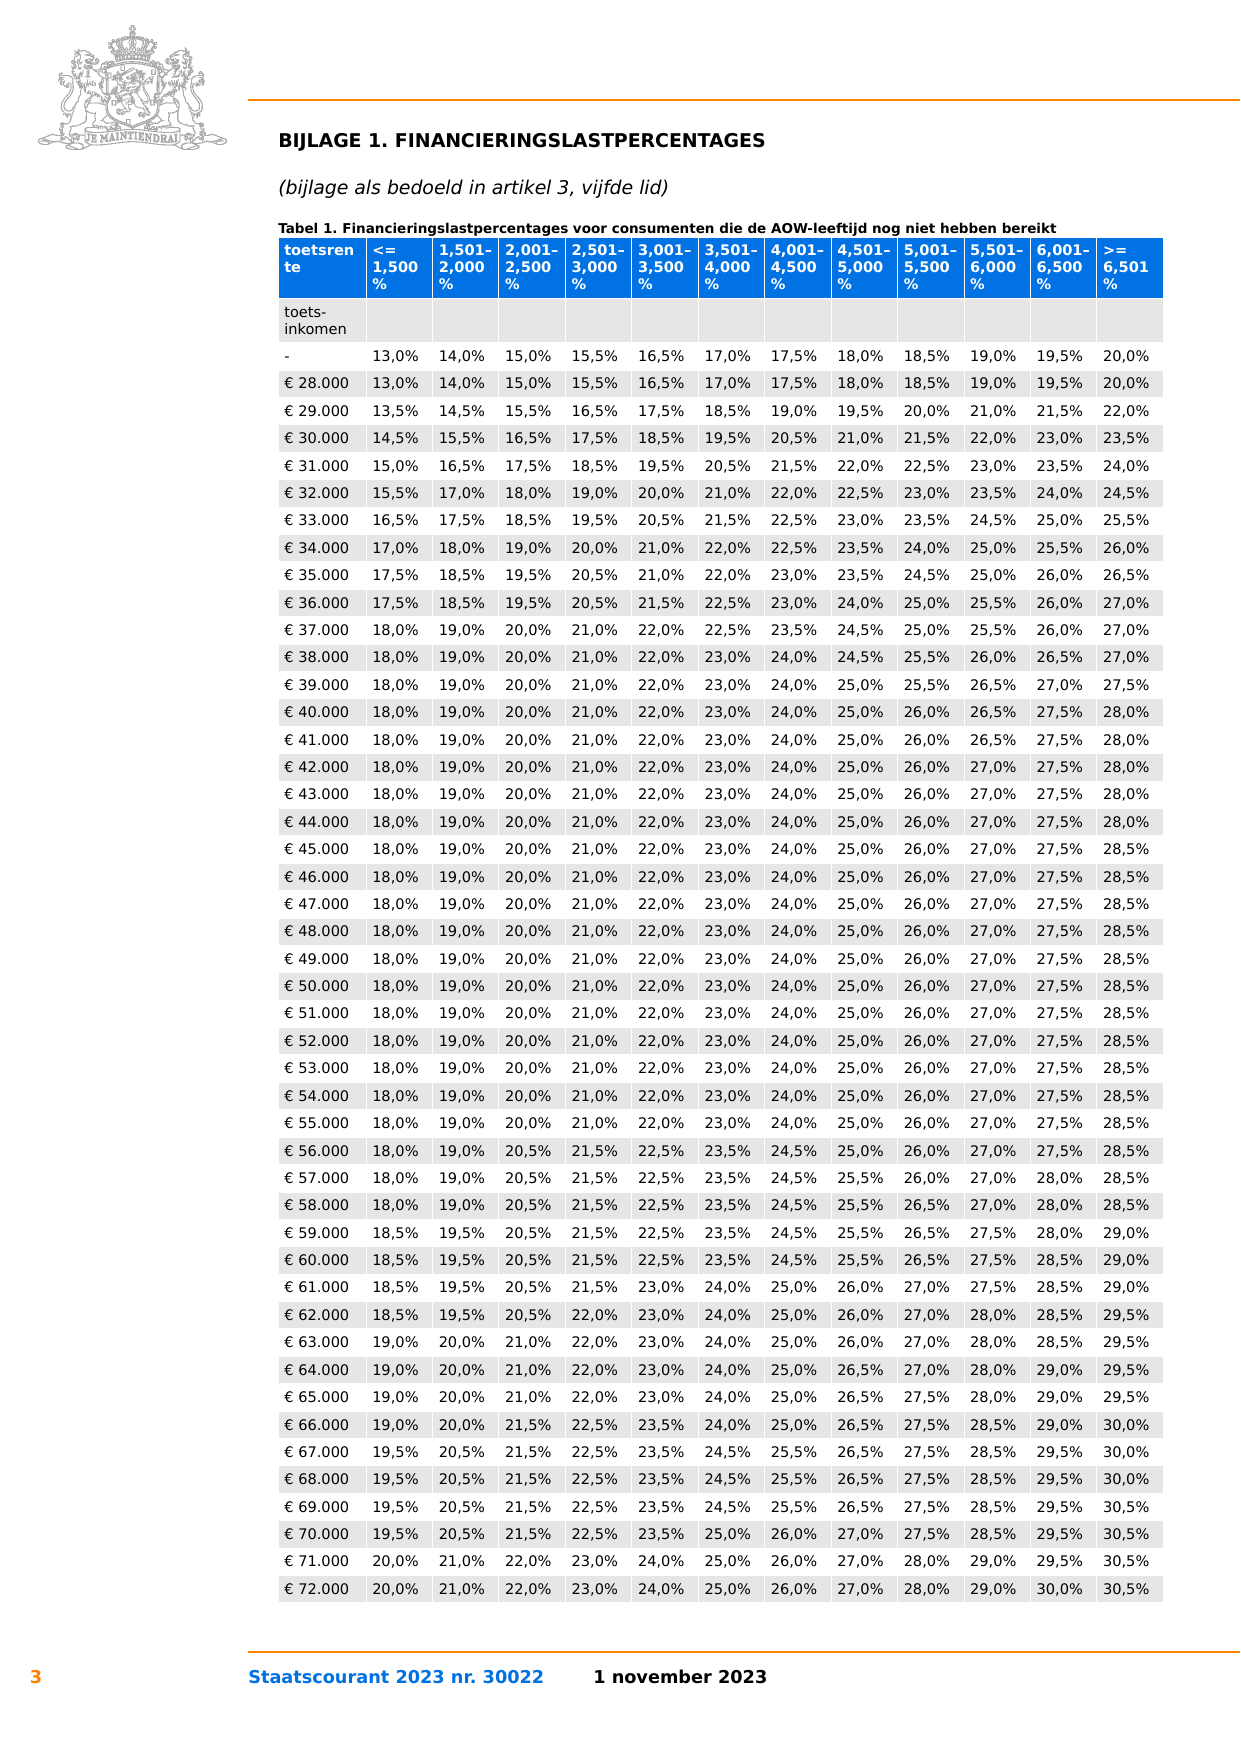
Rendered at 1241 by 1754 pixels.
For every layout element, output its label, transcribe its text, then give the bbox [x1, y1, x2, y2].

table_cell 27,0% [1097, 645, 1163, 671]
table_cell 19,0% [499, 535, 565, 561]
table_cell 22,0% [632, 1028, 698, 1054]
table_cell 18,0% [367, 809, 432, 835]
table_cell 30,0% [1097, 1466, 1163, 1493]
table_cell 14,5% [433, 398, 498, 424]
table_cell 2,001–2,500% [499, 238, 565, 298]
table_cell 27,5% [898, 1412, 964, 1438]
table_cell 24,0% [699, 1302, 764, 1328]
table_cell [1031, 299, 1096, 342]
table_cell 29,5% [1097, 1330, 1163, 1356]
table_cell 22,5% [632, 1220, 698, 1246]
table_cell 24,0% [765, 754, 831, 781]
table_cell 20,0% [433, 1357, 498, 1383]
table_cell 26,5% [832, 1439, 897, 1465]
table_cell 22,5% [632, 1165, 698, 1191]
table_cell 25,0% [898, 617, 964, 643]
table_cell € 56.000 [279, 1138, 366, 1164]
table_cell 24,0% [699, 1275, 764, 1301]
table_cell 23,0% [765, 590, 831, 616]
table_cell 17,5% [566, 425, 631, 452]
table_cell € 71.000 [279, 1549, 366, 1575]
table_cell 21,0% [566, 672, 631, 698]
table_cell 15,5% [367, 480, 432, 507]
table_cell 15,5% [499, 398, 565, 424]
table_cell 17,5% [367, 590, 432, 616]
table_cell 25,0% [832, 836, 897, 863]
table_cell 20,0% [499, 1056, 565, 1082]
table_cell 25,0% [965, 563, 1030, 589]
table_cell 22,0% [632, 672, 698, 698]
table_cell 22,0% [632, 809, 698, 835]
table_cell 22,0% [632, 754, 698, 781]
table_cell 20,5% [566, 563, 631, 589]
table_cell 4,001–4,500% [765, 238, 831, 298]
table_cell 27,0% [965, 1138, 1030, 1164]
table_cell 27,0% [898, 1330, 964, 1356]
table_cell 27,0% [965, 919, 1030, 945]
table_cell 25,5% [765, 1494, 831, 1520]
table_cell 21,0% [566, 754, 631, 781]
table_cell 20,5% [433, 1494, 498, 1520]
table_cell 22,0% [632, 891, 698, 917]
table_cell [765, 299, 831, 342]
table_cell 25,0% [1031, 508, 1096, 534]
table_cell 27,5% [1031, 919, 1096, 945]
table_cell 27,5% [1031, 1138, 1096, 1164]
table_cell 20,5% [632, 508, 698, 534]
table_cell 18,5% [433, 563, 498, 589]
table_cell 26,0% [898, 1028, 964, 1054]
table_cell 18,0% [367, 672, 432, 698]
table_cell 28,5% [965, 1466, 1030, 1493]
table_cell 18,5% [367, 1275, 432, 1301]
table_cell 18,0% [433, 535, 498, 561]
table_cell 19,5% [1031, 371, 1096, 397]
table_cell 19,0% [433, 919, 498, 945]
table_cell >= 6,501% [1097, 238, 1163, 298]
table_cell 25,0% [832, 809, 897, 835]
table_cell 30,0% [1031, 1576, 1096, 1602]
table_cell 23,5% [699, 1193, 764, 1219]
table_cell 3,001–3,500% [632, 238, 698, 298]
table_cell 18,0% [367, 1056, 432, 1082]
table_cell 23,0% [632, 1384, 698, 1411]
table_cell 21,0% [566, 617, 631, 643]
table_cell 21,0% [499, 1384, 565, 1411]
table_cell 25,5% [832, 1220, 897, 1246]
table_cell 20,0% [433, 1330, 498, 1356]
table_cell 20,0% [499, 699, 565, 726]
table_cell 23,5% [832, 563, 897, 589]
table_cell 21,5% [699, 508, 764, 534]
table_cell 21,0% [566, 699, 631, 726]
table_cell 21,0% [832, 425, 897, 452]
table_cell 25,5% [965, 590, 1030, 616]
table_cell 22,0% [632, 645, 698, 671]
table_cell 30,5% [1097, 1521, 1163, 1548]
table_cell 24,5% [765, 1220, 831, 1246]
table_cell 30,5% [1097, 1549, 1163, 1575]
table_cell 27,5% [1031, 727, 1096, 753]
table_cell 28,5% [965, 1494, 1030, 1520]
table_cell 15,5% [433, 425, 498, 452]
table_cell 24,0% [765, 782, 831, 808]
table_cell € 36.000 [279, 590, 366, 616]
table_cell 19,5% [367, 1521, 432, 1548]
table_cell € 47.000 [279, 891, 366, 917]
table_cell 23,0% [699, 864, 764, 890]
table_cell 26,0% [765, 1576, 831, 1602]
table_cell 26,5% [898, 1220, 964, 1246]
table_cell 29,0% [965, 1576, 1030, 1602]
table_cell 25,0% [765, 1357, 831, 1383]
table_cell 27,5% [898, 1466, 964, 1493]
table_cell 19,0% [433, 782, 498, 808]
table_cell 21,0% [566, 727, 631, 753]
table_cell 26,0% [832, 1330, 897, 1356]
table_cell 28,5% [1031, 1275, 1096, 1301]
table_cell 19,0% [433, 754, 498, 781]
table_cell € 46.000 [279, 864, 366, 890]
table_cell 18,0% [367, 891, 432, 917]
table_cell 28,5% [1031, 1330, 1096, 1356]
table_cell 22,0% [1097, 398, 1163, 424]
table_cell 25,0% [832, 919, 897, 945]
table_cell 27,5% [1031, 699, 1096, 726]
table_cell 19,5% [367, 1466, 432, 1493]
table_cell 21,5% [499, 1521, 565, 1548]
table_cell € 53.000 [279, 1056, 366, 1082]
table_cell 23,5% [832, 535, 897, 561]
table_cell 22,0% [632, 864, 698, 890]
table_cell 23,0% [699, 919, 764, 945]
table_cell 22,0% [832, 453, 897, 479]
table_cell € 63.000 [279, 1330, 366, 1356]
table_cell 14,5% [367, 425, 432, 452]
table_cell 24,0% [765, 809, 831, 835]
table_cell 25,0% [765, 1275, 831, 1301]
table_cell 30,0% [1097, 1412, 1163, 1438]
table_cell 5,501–6,000% [965, 238, 1030, 298]
table_cell 24,5% [832, 645, 897, 671]
table_cell [433, 299, 498, 342]
table_cell 15,0% [499, 343, 565, 369]
table_cell 5,001–5,500% [898, 238, 964, 298]
table_cell 21,5% [499, 1439, 565, 1465]
table_cell [965, 299, 1030, 342]
table_cell 25,0% [832, 891, 897, 917]
table_cell € 58.000 [279, 1193, 366, 1219]
table_cell 18,0% [367, 699, 432, 726]
table_cell 23,0% [765, 563, 831, 589]
table_cell 24,0% [765, 645, 831, 671]
table_cell 22,5% [765, 535, 831, 561]
table_cell € 70.000 [279, 1521, 366, 1548]
table_cell 30,5% [1097, 1576, 1163, 1602]
table_cell 25,0% [832, 1001, 897, 1027]
table_cell 18,0% [832, 343, 897, 369]
table_cell 24,5% [765, 1165, 831, 1191]
table_cell 30,5% [1097, 1494, 1163, 1520]
table_cell 25,0% [832, 864, 897, 890]
table_cell 27,0% [1097, 617, 1163, 643]
table_cell 28,5% [1097, 1165, 1163, 1191]
table_cell 21,0% [566, 645, 631, 671]
table_cell 20,0% [898, 398, 964, 424]
table_cell 19,5% [566, 508, 631, 534]
table_cell € 61.000 [279, 1275, 366, 1301]
table_cell 28,5% [965, 1439, 1030, 1465]
table_cell € 38.000 [279, 645, 366, 671]
table_cell € 37.000 [279, 617, 366, 643]
table_cell € 68.000 [279, 1466, 366, 1493]
table_cell 25,0% [765, 1384, 831, 1411]
table_cell € 72.000 [279, 1576, 366, 1602]
table_cell 28,0% [898, 1549, 964, 1575]
table_cell 25,5% [1097, 508, 1163, 534]
table_cell 29,5% [1031, 1521, 1096, 1548]
table_cell 26,0% [898, 1165, 964, 1191]
table_cell 20,5% [566, 590, 631, 616]
table_cell 17,5% [367, 563, 432, 589]
table_cell 17,5% [765, 343, 831, 369]
table_cell 21,0% [566, 809, 631, 835]
table_cell 19,0% [433, 1028, 498, 1054]
table_cell 15,0% [499, 371, 565, 397]
table_cell 24,5% [699, 1466, 764, 1493]
table_cell 23,0% [1031, 425, 1096, 452]
table_cell 22,5% [832, 480, 897, 507]
table_cell 21,5% [566, 1275, 631, 1301]
table_cell 21,5% [499, 1466, 565, 1493]
table_cell 22,0% [632, 919, 698, 945]
table_cell 30,0% [1097, 1439, 1163, 1465]
table_cell 23,0% [566, 1576, 631, 1602]
table_cell 24,0% [765, 836, 831, 863]
table_cell 25,5% [898, 645, 964, 671]
table_cell 23,5% [765, 617, 831, 643]
table_cell 15,5% [566, 343, 631, 369]
table_cell 23,5% [632, 1521, 698, 1548]
table_cell 23,0% [632, 1357, 698, 1383]
table_cell 13,0% [367, 343, 432, 369]
table_cell 19,0% [566, 480, 631, 507]
table_cell 18,0% [367, 1028, 432, 1054]
table_cell 26,0% [898, 891, 964, 917]
table_cell 23,5% [699, 1247, 764, 1274]
table_cell [832, 299, 897, 342]
table_cell 20,0% [499, 727, 565, 753]
table_cell 23,0% [699, 1028, 764, 1054]
table_cell 1,501–2,000% [433, 238, 498, 298]
table_cell 26,5% [832, 1466, 897, 1493]
table_cell 18,0% [367, 617, 432, 643]
table_cell 25,0% [699, 1521, 764, 1548]
table_cell 20,5% [499, 1247, 565, 1274]
table_cell 26,0% [1097, 535, 1163, 561]
table_cell 18,0% [367, 645, 432, 671]
table_cell 18,0% [367, 1165, 432, 1191]
table_cell 27,0% [1031, 672, 1096, 698]
table_cell 26,5% [832, 1384, 897, 1411]
table_cell 19,0% [433, 891, 498, 917]
table_cell 29,0% [1097, 1275, 1163, 1301]
table_cell 20,0% [499, 754, 565, 781]
table_cell 14,0% [433, 371, 498, 397]
table_cell 25,0% [832, 727, 897, 753]
table_cell 23,5% [632, 1494, 698, 1520]
table_cell 24,5% [832, 617, 897, 643]
table_cell 18,5% [699, 398, 764, 424]
table_cell 27,5% [1031, 1056, 1096, 1082]
table_cell 27,5% [1031, 1028, 1096, 1054]
table_cell 20,0% [632, 480, 698, 507]
table_cell 28,5% [1097, 1193, 1163, 1219]
table_cell 23,0% [699, 699, 764, 726]
table_cell 22,0% [632, 1001, 698, 1027]
table_cell 26,0% [965, 645, 1030, 671]
table_cell [699, 299, 764, 342]
table_cell 23,0% [699, 1001, 764, 1027]
table_cell 27,0% [832, 1576, 897, 1602]
table_cell 21,0% [566, 1110, 631, 1137]
table_cell toetsrente [279, 238, 366, 298]
table_cell 26,5% [1097, 563, 1163, 589]
table_cell 29,0% [1031, 1384, 1096, 1411]
table_cell 21,0% [566, 782, 631, 808]
subtitle BIJLAGE 1. FINANCIERINGSLASTPERCENTAGES [278, 130, 1163, 152]
table_cell 25,5% [832, 1165, 897, 1191]
table_cell € 55.000 [279, 1110, 366, 1137]
table_cell 21,0% [566, 1056, 631, 1082]
table_cell 29,5% [1097, 1357, 1163, 1383]
table_cell 22,0% [632, 617, 698, 643]
table_cell 26,5% [965, 727, 1030, 753]
table_cell € 48.000 [279, 919, 366, 945]
table_cell 19,0% [433, 1110, 498, 1137]
table_cell 25,0% [832, 1138, 897, 1164]
table_cell 24,0% [1031, 480, 1096, 507]
table_cell 19,0% [433, 836, 498, 863]
table_cell 27,0% [1097, 590, 1163, 616]
table_cell 21,5% [898, 425, 964, 452]
table_cell 19,0% [433, 617, 498, 643]
table_cell <= 1,500% [367, 238, 432, 298]
table_cell € 35.000 [279, 563, 366, 589]
table_cell 27,5% [1031, 809, 1096, 835]
text (bijlage als bedoeld in artikel 3, vijfde lid) [278, 177, 1163, 199]
table_cell 28,5% [965, 1521, 1030, 1548]
table_cell 27,0% [965, 946, 1030, 972]
table_cell 21,0% [699, 480, 764, 507]
table_cell 23,0% [699, 782, 764, 808]
table_cell 19,5% [433, 1302, 498, 1328]
table_cell 27,0% [965, 973, 1030, 1000]
table_cell 24,0% [765, 672, 831, 698]
table_cell 26,0% [1031, 590, 1096, 616]
table_cell 20,0% [499, 973, 565, 1000]
table_cell 24,0% [765, 727, 831, 753]
table_cell 28,5% [1031, 1302, 1096, 1328]
table_cell 18,0% [367, 919, 432, 945]
table_cell 19,5% [499, 590, 565, 616]
table_cell 22,5% [699, 617, 764, 643]
table_cell 21,0% [433, 1576, 498, 1602]
table_cell 20,0% [433, 1412, 498, 1438]
table_cell 27,5% [1031, 836, 1096, 863]
table_cell 17,0% [699, 343, 764, 369]
table_cell 19,5% [499, 563, 565, 589]
table_cell 23,0% [898, 480, 964, 507]
table_cell 25,0% [832, 754, 897, 781]
table_cell 22,0% [632, 699, 698, 726]
table_cell 23,0% [699, 754, 764, 781]
table_cell 23,0% [632, 1275, 698, 1301]
table_cell € 40.000 [279, 699, 366, 726]
table_cell 27,5% [1031, 891, 1096, 917]
table_cell 22,5% [632, 1138, 698, 1164]
table_cell 24,0% [765, 973, 831, 1000]
table_cell 22,0% [632, 727, 698, 753]
table_cell 21,5% [566, 1247, 631, 1274]
table_cell 19,0% [433, 645, 498, 671]
table_cell € 66.000 [279, 1412, 366, 1438]
table_cell 23,5% [965, 480, 1030, 507]
table_cell 28,5% [1097, 946, 1163, 972]
table_cell 19,5% [699, 425, 764, 452]
table_cell 27,0% [965, 809, 1030, 835]
table_cell € 67.000 [279, 1439, 366, 1465]
table_cell 20,0% [499, 1001, 565, 1027]
table_cell 20,0% [367, 1576, 432, 1602]
table_cell 25,5% [832, 1247, 897, 1274]
table_cell 22,0% [699, 535, 764, 561]
picture [38, 25, 227, 150]
table_cell 24,5% [898, 563, 964, 589]
table_cell € 65.000 [279, 1384, 366, 1411]
table_cell 25,0% [832, 672, 897, 698]
table_cell 19,0% [433, 1056, 498, 1082]
table_cell 28,0% [1097, 809, 1163, 835]
table_cell 26,0% [898, 809, 964, 835]
table_cell 18,5% [367, 1302, 432, 1328]
table_cell 25,0% [699, 1576, 764, 1602]
table_cell 22,0% [632, 1083, 698, 1109]
table_cell 19,5% [367, 1439, 432, 1465]
table_cell € 44.000 [279, 809, 366, 835]
table_cell 24,0% [898, 535, 964, 561]
table_cell 26,5% [898, 1247, 964, 1274]
table_cell 21,0% [566, 864, 631, 890]
table_cell 27,5% [898, 1494, 964, 1520]
table_cell 21,5% [499, 1412, 565, 1438]
table_cell 26,0% [898, 973, 964, 1000]
table_cell 20,5% [499, 1138, 565, 1164]
table_cell 17,5% [632, 398, 698, 424]
table_cell 27,0% [965, 1165, 1030, 1191]
table_cell 23,0% [632, 1330, 698, 1356]
table_cell 19,0% [433, 672, 498, 698]
table_cell 27,0% [965, 782, 1030, 808]
table_cell 23,0% [699, 973, 764, 1000]
table_cell 26,0% [898, 1056, 964, 1082]
table_cell 27,5% [965, 1247, 1030, 1274]
table_cell 28,5% [1097, 1110, 1163, 1137]
table_cell 28,5% [1097, 1083, 1163, 1109]
table_cell 4,501–5,000% [832, 238, 897, 298]
table_cell 25,5% [765, 1466, 831, 1493]
table_cell 18,0% [367, 864, 432, 890]
table_cell 21,0% [566, 891, 631, 917]
table_cell 20,0% [499, 645, 565, 671]
table_cell 26,0% [1031, 617, 1096, 643]
table_cell 24,5% [765, 1247, 831, 1274]
table_cell 18,0% [367, 1110, 432, 1137]
table_cell 27,5% [898, 1521, 964, 1548]
table_cell 26,5% [965, 699, 1030, 726]
table_cell 24,0% [765, 1056, 831, 1082]
table_cell 27,0% [965, 836, 1030, 863]
table_cell 27,5% [1031, 864, 1096, 890]
table_cell 19,0% [433, 809, 498, 835]
table_cell 24,5% [699, 1439, 764, 1465]
table_cell 26,0% [765, 1521, 831, 1548]
table_cell 20,5% [499, 1165, 565, 1191]
table_cell 29,5% [1097, 1384, 1163, 1411]
table_cell 22,0% [632, 1056, 698, 1082]
table_cell 20,0% [499, 809, 565, 835]
table_cell € 52.000 [279, 1028, 366, 1054]
table_cell 23,5% [632, 1466, 698, 1493]
table_cell 18,5% [367, 1220, 432, 1246]
table_cell 16,5% [632, 343, 698, 369]
table_cell € 29.000 [279, 398, 366, 424]
table_cell 21,5% [499, 1494, 565, 1520]
table_cell 29,0% [1097, 1247, 1163, 1274]
table_cell 27,0% [965, 1083, 1030, 1109]
table_cell 15,0% [367, 453, 432, 479]
table_cell 28,0% [1097, 727, 1163, 753]
table_cell 18,5% [367, 1247, 432, 1274]
table_cell 23,0% [699, 645, 764, 671]
table_cell 16,5% [367, 508, 432, 534]
table_cell 22,0% [499, 1576, 565, 1602]
table_cell 19,5% [832, 398, 897, 424]
table_cell € 51.000 [279, 1001, 366, 1027]
table_cell 22,0% [566, 1357, 631, 1383]
table_cell € 60.000 [279, 1247, 366, 1274]
table_cell 20,0% [499, 836, 565, 863]
table_cell 21,0% [965, 398, 1030, 424]
table_cell € 30.000 [279, 425, 366, 452]
table_cell 18,0% [367, 1083, 432, 1109]
table_cell 26,0% [898, 727, 964, 753]
table_cell 26,0% [898, 836, 964, 863]
table_cell 24,0% [765, 946, 831, 972]
table_cell 28,5% [1097, 919, 1163, 945]
table_cell 20,0% [499, 782, 565, 808]
table_cell € 39.000 [279, 672, 366, 698]
table_cell 19,5% [367, 1494, 432, 1520]
table_cell 21,0% [566, 1083, 631, 1109]
table_cell 22,5% [566, 1439, 631, 1465]
table_cell 19,0% [367, 1384, 432, 1411]
table_cell 25,0% [832, 699, 897, 726]
table_cell 22,5% [765, 508, 831, 534]
table_cell 26,0% [898, 1001, 964, 1027]
table_cell 19,0% [433, 1001, 498, 1027]
table_cell 24,0% [699, 1412, 764, 1438]
table_cell 25,0% [832, 946, 897, 972]
table_cell 16,5% [566, 398, 631, 424]
table_cell 27,5% [1031, 1001, 1096, 1027]
table_cell 28,5% [1097, 1138, 1163, 1164]
table_cell 23,0% [699, 891, 764, 917]
table_cell 22,5% [699, 590, 764, 616]
table_cell 19,0% [433, 1193, 498, 1219]
table_cell 22,0% [632, 782, 698, 808]
table_cell 28,5% [1031, 1247, 1096, 1274]
table_cell 27,0% [965, 1110, 1030, 1137]
table_cell 24,0% [765, 1110, 831, 1137]
table_cell 27,5% [1031, 1110, 1096, 1137]
table_cell 27,5% [898, 1439, 964, 1465]
table_cell 23,0% [699, 1110, 764, 1137]
table_cell 20,0% [499, 864, 565, 890]
table_cell 19,0% [433, 1165, 498, 1191]
table_cell 17,0% [699, 371, 764, 397]
table_cell 26,0% [898, 699, 964, 726]
table_cell € 64.000 [279, 1357, 366, 1383]
table_cell 27,0% [965, 754, 1030, 781]
table_cell 25,0% [832, 973, 897, 1000]
table_cell 26,5% [1031, 645, 1096, 671]
table_cell 14,0% [433, 343, 498, 369]
table_cell 24,0% [1097, 453, 1163, 479]
table_cell 18,0% [367, 754, 432, 781]
table_cell 20,0% [367, 1549, 432, 1575]
table_cell 22,0% [765, 480, 831, 507]
table_cell € 34.000 [279, 535, 366, 561]
table_cell 22,0% [965, 425, 1030, 452]
table_cell 24,5% [965, 508, 1030, 534]
table_cell 23,0% [699, 946, 764, 972]
table_cell 21,0% [566, 973, 631, 1000]
table_cell 26,0% [832, 1275, 897, 1301]
table_cell 21,0% [632, 535, 698, 561]
table_cell 2,501–3,000% [566, 238, 631, 298]
table_cell 20,0% [499, 946, 565, 972]
table_cell 26,0% [898, 1110, 964, 1137]
table_cell € 49.000 [279, 946, 366, 972]
table_cell toets- inkomen [279, 299, 366, 342]
table_cell 22,5% [632, 1247, 698, 1274]
table_cell 24,0% [765, 864, 831, 890]
table_cell 26,5% [898, 1193, 964, 1219]
table_cell 27,5% [898, 1384, 964, 1411]
table_cell 28,0% [1097, 754, 1163, 781]
table_cell 20,5% [499, 1193, 565, 1219]
table_cell 28,5% [965, 1412, 1030, 1438]
table_cell 24,0% [632, 1549, 698, 1575]
table_cell 23,0% [632, 1302, 698, 1328]
table_cell 27,0% [832, 1549, 897, 1575]
table_cell 27,5% [1031, 754, 1096, 781]
table_cell € 50.000 [279, 973, 366, 1000]
table_cell 28,0% [1031, 1220, 1096, 1246]
table_cell 22,5% [566, 1521, 631, 1548]
table_cell 19,5% [1031, 343, 1096, 369]
table_cell 21,5% [765, 453, 831, 479]
table_cell 22,0% [499, 1549, 565, 1575]
table_cell 24,5% [1097, 480, 1163, 507]
table_cell 18,0% [367, 727, 432, 753]
table_cell 27,0% [965, 1001, 1030, 1027]
table_cell 29,5% [1097, 1302, 1163, 1328]
table_cell 25,0% [765, 1412, 831, 1438]
table_cell 17,5% [433, 508, 498, 534]
table_cell 23,5% [1031, 453, 1096, 479]
table_cell 23,0% [965, 453, 1030, 479]
table_cell 22,0% [632, 836, 698, 863]
table_cell 28,5% [1097, 1001, 1163, 1027]
table_cell 24,0% [699, 1330, 764, 1356]
table_cell 29,5% [1031, 1439, 1096, 1465]
table_cell 24,0% [699, 1357, 764, 1383]
table_cell € 62.000 [279, 1302, 366, 1328]
table_header Tabel 1. Financieringslastpercentages voor consumenten die de AOW-leeftijd nog niet hebben bereikt [278, 221, 1163, 236]
table_cell 20,5% [699, 453, 764, 479]
table_cell 21,0% [566, 919, 631, 945]
table_cell 18,0% [367, 946, 432, 972]
table_cell 18,5% [898, 343, 964, 369]
table_cell 28,0% [965, 1357, 1030, 1383]
table_cell € 28.000 [279, 371, 366, 397]
table_cell 23,5% [699, 1138, 764, 1164]
table_cell € 43.000 [279, 782, 366, 808]
table_cell € 42.000 [279, 754, 366, 781]
table_cell 18,0% [499, 480, 565, 507]
table_cell 13,5% [367, 398, 432, 424]
table_cell 23,0% [832, 508, 897, 534]
table_cell 22,5% [566, 1494, 631, 1520]
table_cell 29,0% [1097, 1220, 1163, 1246]
table_cell 26,0% [898, 754, 964, 781]
table_cell 20,0% [499, 617, 565, 643]
table_cell 22,5% [566, 1466, 631, 1493]
table_cell 26,0% [1031, 563, 1096, 589]
table_cell € 57.000 [279, 1165, 366, 1191]
table_cell 18,5% [433, 590, 498, 616]
table_cell 27,0% [832, 1521, 897, 1548]
table_cell 27,0% [965, 1028, 1030, 1054]
table_cell 23,0% [699, 1083, 764, 1109]
table_cell 23,0% [699, 836, 764, 863]
table_cell 23,0% [566, 1549, 631, 1575]
table_cell [898, 299, 964, 342]
table_cell 19,5% [433, 1220, 498, 1246]
table_cell 27,0% [965, 1193, 1030, 1219]
table_cell € 54.000 [279, 1083, 366, 1109]
table_cell 20,0% [566, 535, 631, 561]
table_cell 28,0% [898, 1576, 964, 1602]
table_cell [499, 299, 565, 342]
table_cell 19,0% [367, 1330, 432, 1356]
table_cell 23,5% [1097, 425, 1163, 452]
table_cell 24,5% [765, 1138, 831, 1164]
table_cell 27,5% [1031, 1083, 1096, 1109]
table_cell 26,5% [832, 1357, 897, 1383]
table_cell 20,0% [1097, 371, 1163, 397]
table_cell 29,0% [965, 1549, 1030, 1575]
table_cell 19,5% [433, 1275, 498, 1301]
table_cell 18,0% [367, 1138, 432, 1164]
table_cell 18,0% [367, 836, 432, 863]
table_cell 16,5% [632, 371, 698, 397]
table_cell 25,0% [765, 1330, 831, 1356]
table_cell 25,0% [965, 535, 1030, 561]
table_cell 19,5% [433, 1247, 498, 1274]
table_cell 26,0% [898, 919, 964, 945]
table_cell 19,0% [433, 1083, 498, 1109]
table_cell 27,0% [965, 1056, 1030, 1082]
table_cell 26,0% [898, 782, 964, 808]
table_cell 22,0% [699, 563, 764, 589]
table_cell 20,5% [433, 1439, 498, 1465]
table_cell 29,5% [1031, 1494, 1096, 1520]
table_cell 28,0% [965, 1302, 1030, 1328]
table_cell 26,0% [898, 1083, 964, 1109]
table_cell - [279, 343, 366, 369]
table_cell 21,0% [499, 1357, 565, 1383]
table_cell 21,0% [566, 946, 631, 972]
table_cell 21,0% [566, 1028, 631, 1054]
table_cell 22,0% [566, 1330, 631, 1356]
table_cell 26,0% [765, 1549, 831, 1575]
table_cell 3,501–4,000% [699, 238, 764, 298]
table_cell 21,0% [566, 836, 631, 863]
table_cell 19,0% [965, 343, 1030, 369]
table_cell 24,5% [699, 1494, 764, 1520]
table_cell € 69.000 [279, 1494, 366, 1520]
table_cell 21,5% [566, 1138, 631, 1164]
table_cell 20,5% [765, 425, 831, 452]
table_cell 28,0% [965, 1384, 1030, 1411]
table_cell 17,0% [367, 535, 432, 561]
table_cell 21,5% [566, 1220, 631, 1246]
table_cell 22,5% [898, 453, 964, 479]
table_cell 24,0% [765, 1001, 831, 1027]
table_cell 29,0% [1031, 1412, 1096, 1438]
table_cell 18,0% [367, 782, 432, 808]
table_cell 21,0% [433, 1549, 498, 1575]
table_cell 25,0% [699, 1549, 764, 1575]
table_cell 28,5% [1097, 891, 1163, 917]
table_cell 27,0% [898, 1302, 964, 1328]
table_cell 25,5% [765, 1439, 831, 1465]
table_cell 28,5% [1097, 864, 1163, 890]
table_cell 18,0% [832, 371, 897, 397]
table_cell 20,5% [499, 1220, 565, 1246]
table_cell 26,5% [832, 1412, 897, 1438]
table_cell 19,0% [433, 727, 498, 753]
table_cell 21,0% [566, 1001, 631, 1027]
table_cell 19,0% [367, 1412, 432, 1438]
table_cell 28,0% [965, 1330, 1030, 1356]
table_cell 28,0% [1031, 1193, 1096, 1219]
table_cell 20,0% [499, 891, 565, 917]
table_cell 16,5% [433, 453, 498, 479]
table_cell 18,0% [367, 1001, 432, 1027]
table_cell 23,0% [699, 672, 764, 698]
table_cell 25,5% [898, 672, 964, 698]
table_cell 18,5% [499, 508, 565, 534]
table_cell 24,0% [765, 891, 831, 917]
table_cell € 31.000 [279, 453, 366, 479]
table_cell 27,5% [1031, 946, 1096, 972]
table_cell 22,0% [566, 1384, 631, 1411]
table_cell 22,5% [566, 1412, 631, 1438]
table_cell 21,0% [632, 563, 698, 589]
table_cell 22,0% [632, 1110, 698, 1137]
table_cell 15,5% [566, 371, 631, 397]
table_cell 22,0% [566, 1302, 631, 1328]
table_cell 27,5% [965, 1220, 1030, 1246]
table_cell 27,0% [898, 1275, 964, 1301]
table_cell 20,0% [499, 919, 565, 945]
table_cell 17,5% [499, 453, 565, 479]
table_cell 19,0% [433, 973, 498, 1000]
table_cell 23,5% [632, 1439, 698, 1465]
table_cell 21,5% [1031, 398, 1096, 424]
table_cell 19,0% [965, 371, 1030, 397]
table_cell 26,0% [898, 864, 964, 890]
table_cell € 33.000 [279, 508, 366, 534]
table_cell 27,0% [898, 1357, 964, 1383]
table_cell 20,5% [499, 1302, 565, 1328]
table_cell 27,5% [965, 1275, 1030, 1301]
table_cell 20,0% [499, 672, 565, 698]
table_cell 20,5% [433, 1521, 498, 1548]
table_cell 19,0% [433, 699, 498, 726]
table_cell 28,0% [1031, 1165, 1096, 1191]
table_cell 22,5% [632, 1193, 698, 1219]
table_cell 24,5% [765, 1193, 831, 1219]
table_cell 17,5% [765, 371, 831, 397]
table_cell 24,0% [832, 590, 897, 616]
table_cell 21,5% [566, 1165, 631, 1191]
table_cell 20,0% [433, 1384, 498, 1411]
table_cell 24,0% [765, 919, 831, 945]
table_cell 27,0% [965, 864, 1030, 890]
table_cell 24,0% [632, 1576, 698, 1602]
table_cell 23,5% [632, 1412, 698, 1438]
table_cell 23,0% [699, 809, 764, 835]
table_cell 23,0% [699, 1056, 764, 1082]
table_cell 23,5% [699, 1165, 764, 1191]
table_cell € 45.000 [279, 836, 366, 863]
table_cell 17,0% [433, 480, 498, 507]
table_cell 18,5% [632, 425, 698, 452]
table_cell 28,5% [1097, 973, 1163, 1000]
table_cell 28,5% [1097, 836, 1163, 863]
table_cell 27,5% [1097, 672, 1163, 698]
table_cell 18,5% [566, 453, 631, 479]
table_cell 19,0% [765, 398, 831, 424]
table_cell 24,0% [765, 1083, 831, 1109]
table_cell 24,0% [699, 1384, 764, 1411]
table_cell 19,0% [433, 946, 498, 972]
table_cell 28,0% [1097, 782, 1163, 808]
table_cell 19,5% [632, 453, 698, 479]
table_cell 24,0% [765, 699, 831, 726]
table_cell € 32.000 [279, 480, 366, 507]
table_cell 25,0% [832, 1028, 897, 1054]
table_cell 23,5% [699, 1220, 764, 1246]
table_cell 26,0% [898, 946, 964, 972]
table_cell 20,0% [1097, 343, 1163, 369]
table_cell [566, 299, 631, 342]
table_cell 25,0% [832, 782, 897, 808]
table_cell 18,0% [367, 1193, 432, 1219]
table_cell [367, 299, 432, 342]
table_cell 18,0% [367, 973, 432, 1000]
table_cell 21,0% [499, 1330, 565, 1356]
table_cell 20,0% [499, 1083, 565, 1109]
table_cell [632, 299, 698, 342]
table_cell 27,5% [1031, 782, 1096, 808]
table_cell 20,5% [499, 1275, 565, 1301]
table_cell 25,5% [832, 1193, 897, 1219]
table_cell 21,5% [566, 1193, 631, 1219]
table_cell 25,5% [1031, 535, 1096, 561]
table_cell 25,0% [832, 1056, 897, 1082]
table_cell 25,5% [965, 617, 1030, 643]
table_cell 29,5% [1031, 1549, 1096, 1575]
table_cell 29,5% [1031, 1466, 1096, 1493]
table_cell [1097, 299, 1163, 342]
table_cell 13,0% [367, 371, 432, 397]
table_cell 25,0% [765, 1302, 831, 1328]
table_cell 27,5% [1031, 973, 1096, 1000]
table_cell 26,5% [965, 672, 1030, 698]
table_cell € 41.000 [279, 727, 366, 753]
table_cell 28,5% [1097, 1028, 1163, 1054]
table_cell 19,0% [433, 1138, 498, 1164]
table_cell 18,5% [898, 371, 964, 397]
table_cell 24,0% [765, 1028, 831, 1054]
table_cell 22,0% [632, 973, 698, 1000]
table_cell 29,0% [1031, 1357, 1096, 1383]
table_cell 19,0% [367, 1357, 432, 1383]
table_cell 16,5% [499, 425, 565, 452]
table_cell 28,5% [1097, 1056, 1163, 1082]
table_cell 22,0% [632, 946, 698, 972]
table_cell 19,0% [433, 864, 498, 890]
table_cell 25,0% [832, 1110, 897, 1137]
table_cell 28,0% [1097, 699, 1163, 726]
table_cell 25,0% [832, 1083, 897, 1109]
table_cell 26,5% [832, 1494, 897, 1520]
table_cell 23,5% [898, 508, 964, 534]
table_cell 27,0% [965, 891, 1030, 917]
table_cell 26,0% [898, 1138, 964, 1164]
table_cell 25,0% [898, 590, 964, 616]
table_cell 21,5% [632, 590, 698, 616]
table_cell € 59.000 [279, 1220, 366, 1246]
table_cell 6,001–6,500% [1031, 238, 1096, 298]
table_cell 23,0% [699, 727, 764, 753]
table_cell 26,0% [832, 1302, 897, 1328]
table_cell 20,5% [433, 1466, 498, 1493]
table_cell 20,0% [499, 1028, 565, 1054]
table_cell 20,0% [499, 1110, 565, 1137]
